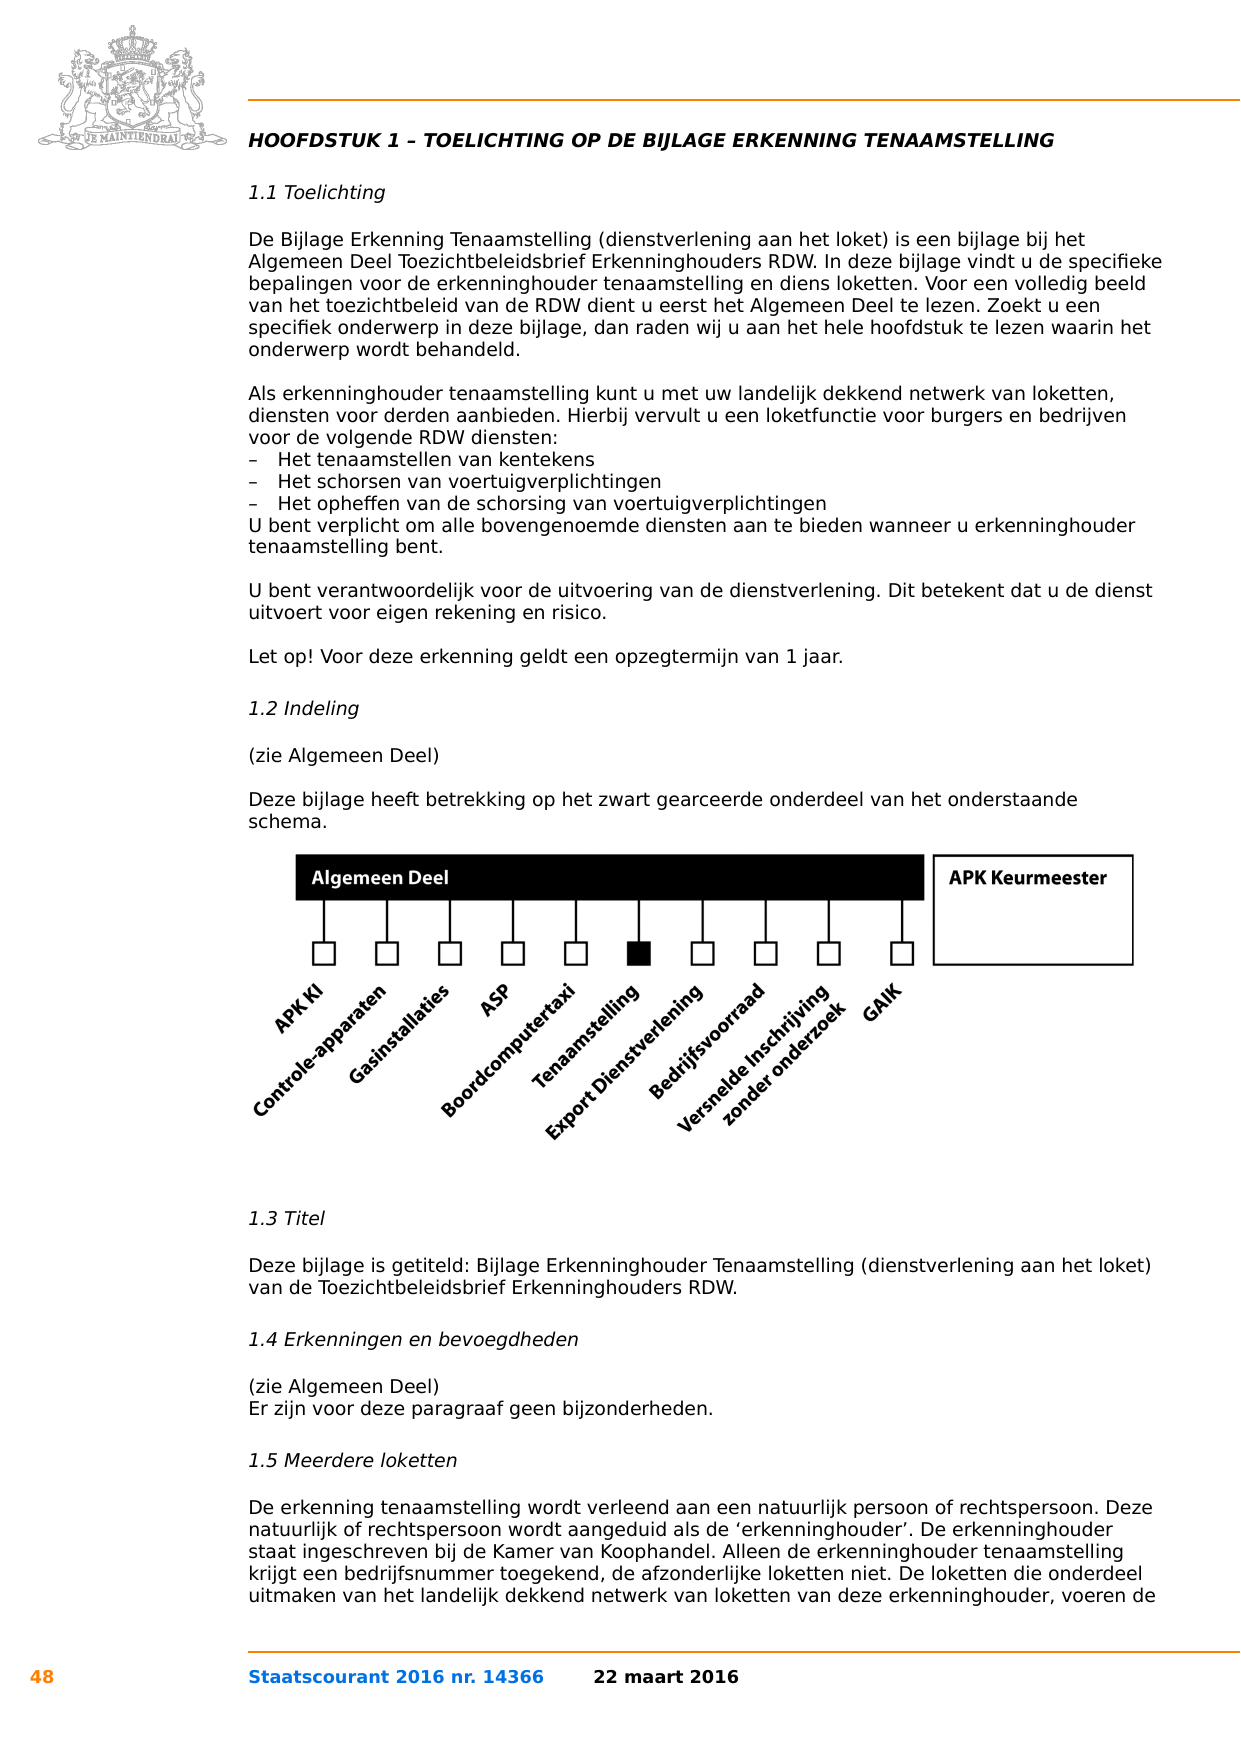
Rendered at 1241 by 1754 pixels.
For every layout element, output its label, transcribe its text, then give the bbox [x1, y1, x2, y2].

text U bent verplicht om alle bovengenoemde diensten aan te bieden wanneer u erkenninghouder tenaamstelling bent. [248, 514, 1163, 558]
subtitle HOOFDSTUK 1 – TOELICHTING OP DE BIJLAGE ERKENNING TENAAMSTELLING [248, 130, 1163, 152]
subtitle 1.2 Indeling [248, 698, 1163, 720]
text De Bijlage Erkenning Tenaamstelling (dienstverlening aan het loket) is een bijlage bij het Algemeen Deel Toezichtbeleidsbrief Erkenninghouders RDW. In deze bijlage vindt u de specifieke bepalingen voor de erkenninghouder tenaamstelling en diens loketten. Voor een volledig beeld van het toezichtbeleid van de RDW dient u eerst het Algemeen Deel te lezen. Zoekt u een specifiek onderwerp in deze bijlage, dan raden wij u aan het hele hoofdstuk te lezen waarin het onderwerp wordt behandeld. [248, 229, 1163, 361]
text (zie Algemeen Deel) [248, 745, 1163, 767]
text Als erkenninghouder tenaamstelling kunt u met uw landelijk dekkend netwerk van loketten, diensten voor derden aanbieden. Hierbij vervult u een loketfunctie voor burgers en bedrijven voor de volgende RDW diensten: [248, 383, 1163, 448]
text U bent verantwoordelijk voor de uitvoering van de dienstverlening. Dit betekent dat u de dienst uitvoert voor eigen rekening en risico. [248, 580, 1163, 624]
picture [38, 25, 227, 150]
text (zie Algemeen Deel) [248, 1376, 1163, 1398]
subtitle 1.5 Meerdere loketten [248, 1450, 1163, 1472]
text – Het tenaamstellen van kentekens [248, 448, 1163, 471]
text Deze bijlage heeft betrekking op het zwart gearceerde onderdeel van het onderstaande schema. [248, 789, 1163, 833]
subtitle 1.3 Titel [248, 1208, 1163, 1230]
text – Het opheffen van de schorsing van voertuigverplichtingen [248, 492, 1163, 514]
subtitle 1.4 Erkenningen en bevoegdheden [248, 1329, 1163, 1351]
text Er zijn voor deze paragraaf geen bijzonderheden. [248, 1398, 1163, 1420]
text Let op! Voor deze erkenning geldt een opzegtermijn van 1 jaar. [248, 646, 1163, 668]
picture [248, 854, 1134, 1156]
text Deze bijlage is getiteld: Bijlage Erkenninghouder Tenaamstelling (dienstverlening aan het loket) van de Toezichtbeleidsbrief Erkenninghouders RDW. [248, 1255, 1163, 1299]
text – Het schorsen van voertuigverplichtingen [248, 471, 1163, 492]
subtitle 1.1 Toelichting [248, 182, 1163, 204]
text De erkenning tenaamstelling wordt verleend aan een natuurlijk persoon of rechtspersoon. Deze natuurlijk of rechtspersoon wordt aangeduid als de ‘erkenninghouder’. De erkenninghouder staat ingeschreven bij de Kamer van Koophandel. Alleen de erkenninghouder tenaamstelling krijgt een bedrijfsnummer toegekend, de afzonderlijke loketten niet. De loketten die onderdeel uitmaken van het landelijk dekkend netwerk van loketten van deze erkenninghouder, voeren de [248, 1497, 1163, 1607]
